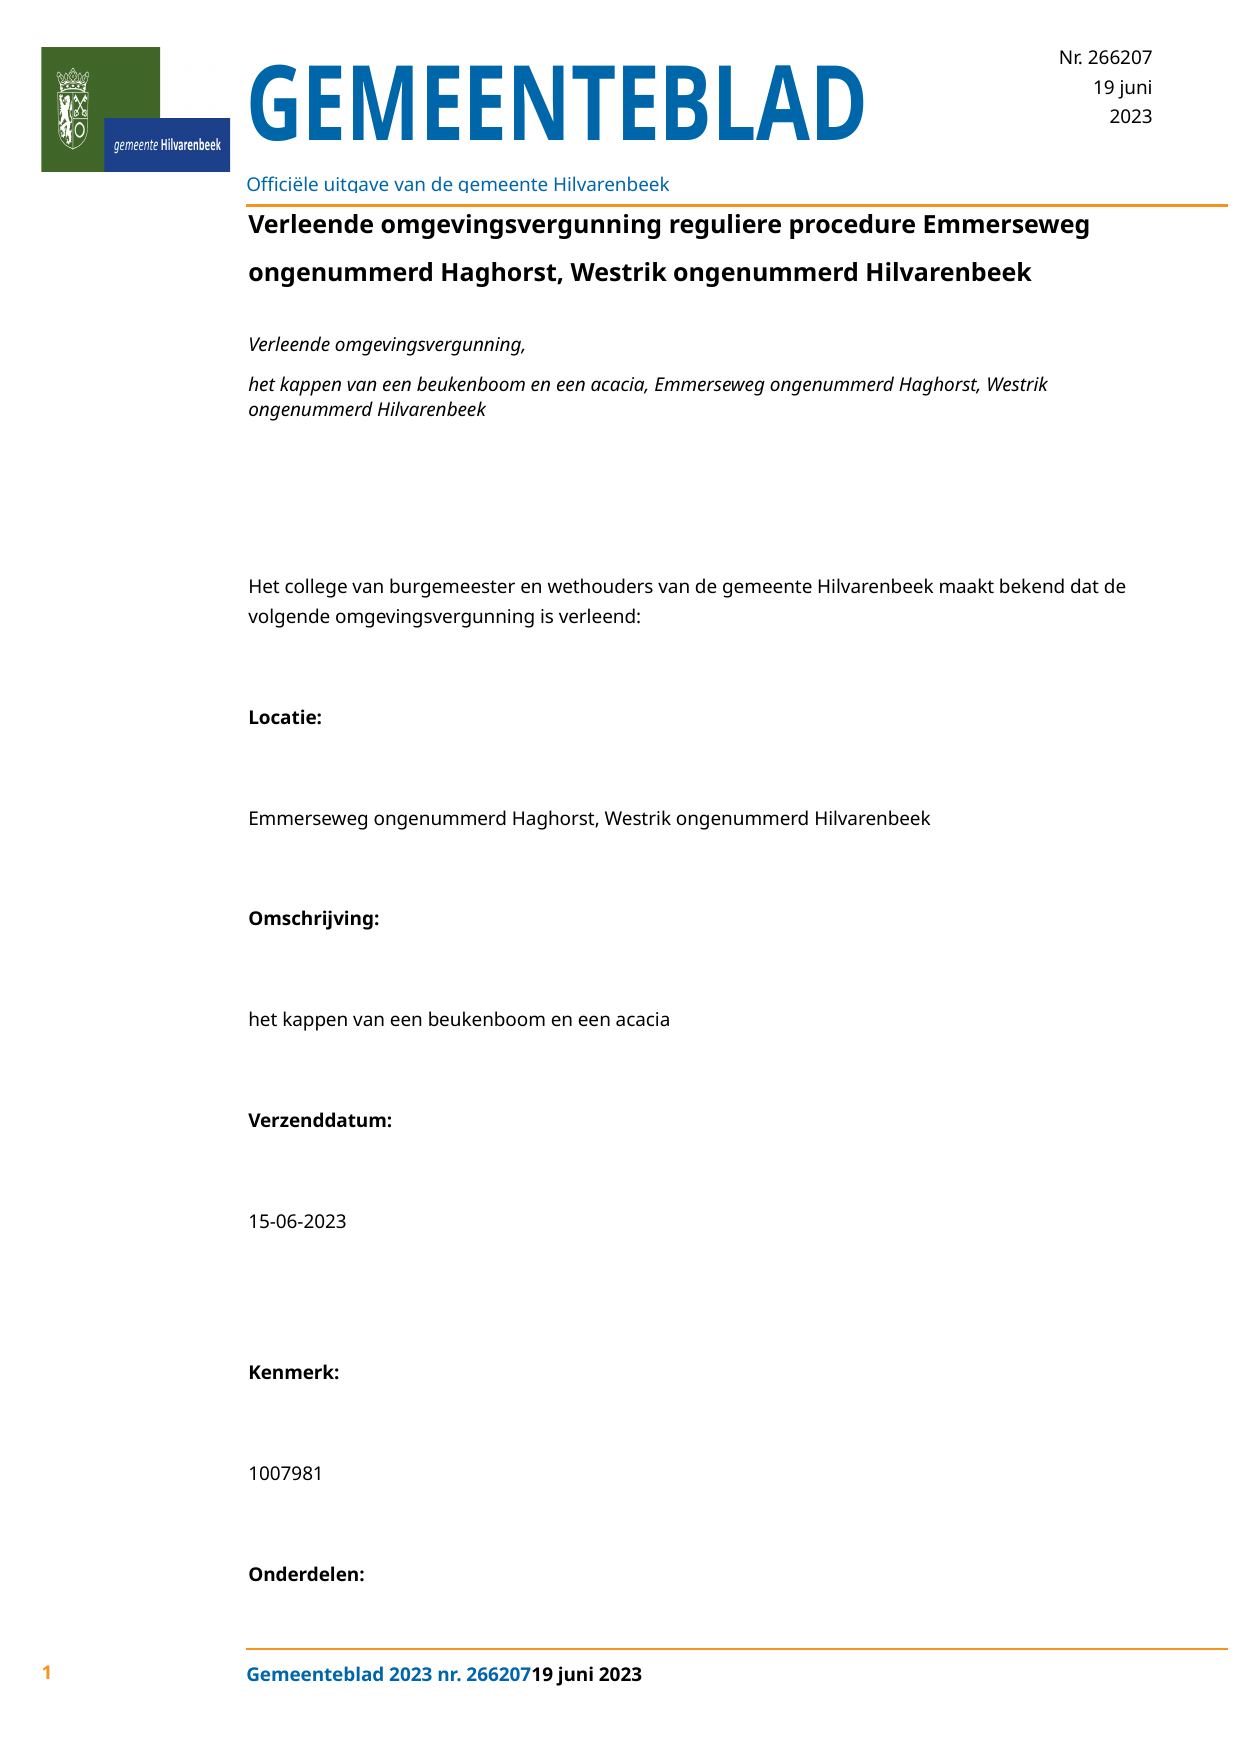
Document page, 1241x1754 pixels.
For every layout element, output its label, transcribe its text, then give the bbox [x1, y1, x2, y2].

text Omschrijving: [248, 906, 1152, 931]
text Het college van burgemeester en wethouders van de gemeente Hilvarenbeek maakt bekend dat de volgende omgevingsvergunning is verleend: [248, 573, 1152, 629]
text Emmerseweg ongenummerd Haghorst, Westrik ongenummerd Hilvarenbeek [248, 805, 1152, 830]
text Verzenddatum: [248, 1107, 1152, 1133]
picture [41, 47, 231, 172]
text 1007981 [248, 1460, 1152, 1486]
text Verleende omgevingsvergunning reguliere procedure Emmerseweg ongenummerd Haghorst, Westrik ongenummerd Hilvarenbeek [248, 207, 1152, 288]
text het kappen van een beukenboom en een acacia, Emmerseweg ongenummerd Haghorst, Westrik ongenummerd Hilvarenbeek [248, 371, 1152, 422]
text 15-06-2023 [248, 1208, 1152, 1234]
text Locatie: [248, 704, 1152, 729]
text Kenmerk: [248, 1359, 1152, 1385]
text het kappen van een beukenboom en een acacia [248, 1006, 1152, 1032]
text Onderdelen: [248, 1561, 1152, 1587]
text Verleende omgevingsvergunning, [248, 331, 1152, 357]
